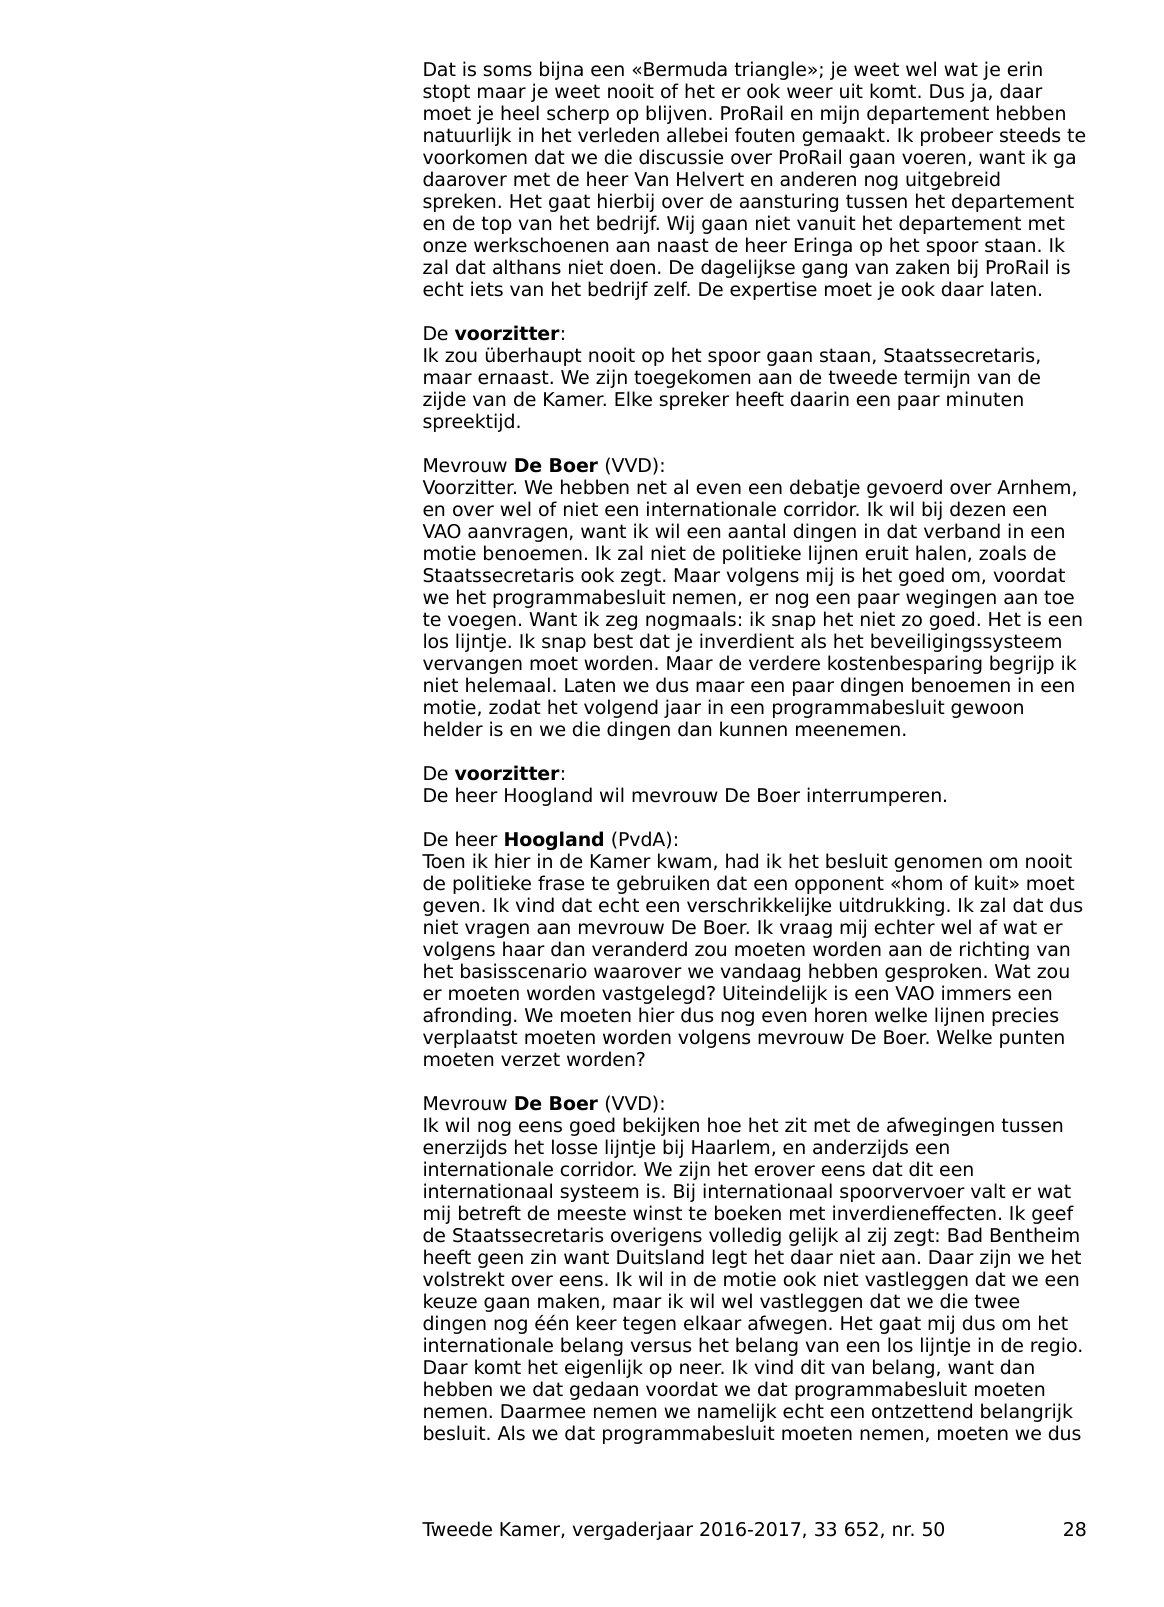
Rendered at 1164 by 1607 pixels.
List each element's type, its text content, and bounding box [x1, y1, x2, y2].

text Ik wil nog eens goed bekijken hoe het zit met de afwegingen tussen enerzijds het losse lijntje bij Haarlem, en anderzijds een internationale corridor. We zijn het erover eens dat dit een internationaal systeem is. Bij internationaal spoorvervoer valt er wat mij betreft de meeste winst te boeken met inverdieneffecten. Ik geef de Staatssecretaris overigens volledig gelijk al zij zegt: Bad Bentheim heeft geen zin want Duitsland legt het daar niet aan. Daar zijn we het volstrekt over eens. Ik wil in de motie ook niet vastleggen dat we een keuze gaan maken, maar ik wil wel vastleggen dat we die twee dingen nog één keer tegen elkaar afwegen. Het gaat mij dus om het internationale belang versus het belang van een los lijntje in de regio. Daar komt het eigenlijk op neer. Ik vind dit van belang, want dan hebben we dat gedaan voordat we dat programmabesluit moeten nemen. Daarmee nemen we namelijk echt een ontzettend belangrijk besluit. Als we dat programmabesluit moeten nemen, moeten we dus [422, 1115, 1087, 1445]
text Voorzitter. We hebben net al even een debatje gevoerd over Arnhem, en over wel of niet een internationale corridor. Ik wil bij dezen een VAO aanvragen, want ik wil een aantal dingen in dat verband in een motie benoemen. Ik zal niet de politieke lijnen eruit halen, zoals de Staatssecretaris ook zegt. Maar volgens mij is het goed om, voordat we het programmabesluit nemen, er nog een paar wegingen aan toe te voegen. Want ik zeg nogmaals: ik snap het niet zo goed. Het is een los lijntje. Ik snap best dat je inverdient als het beveiligingssysteem vervangen moet worden. Maar de verdere kostenbesparing begrijp ik niet helemaal. Laten we dus maar een paar dingen benoemen in een motie, zodat het volgend jaar in een programmabesluit gewoon helder is en we die dingen dan kunnen meenemen. [422, 477, 1087, 741]
text Mevrouw De Boer (VVD): [422, 455, 1087, 477]
text Dat is soms bijna een «Bermuda triangle»; je weet wel wat je erin stopt maar je weet nooit of het er ook weer uit komt. Dus ja, daar moet je heel scherp op blijven. ProRail en mijn departement hebben natuurlijk in het verleden allebei fouten gemaakt. Ik probeer steeds te voorkomen dat we die discussie over ProRail gaan voeren, want ik ga daarover met de heer Van Helvert en anderen nog uitgebreid spreken. Het gaat hierbij over de aansturing tussen het departement en de top van het bedrijf. Wij gaan niet vanuit het departement met onze werkschoenen aan naast de heer Eringa op het spoor staan. Ik zal dat althans niet doen. De dagelijkse gang van zaken bij ProRail is echt iets van het bedrijf zelf. De expertise moet je ook daar laten. [422, 59, 1087, 301]
text De heer Hoogland (PvdA): [422, 829, 1087, 851]
text De voorzitter: [422, 763, 1087, 785]
text Toen ik hier in de Kamer kwam, had ik het besluit genomen om nooit de politieke frase te gebruiken dat een opponent «hom of kuit» moet geven. Ik vind dat echt een verschrikkelijke uitdrukking. Ik zal dat dus niet vragen aan mevrouw De Boer. Ik vraag mij echter wel af wat er volgens haar dan veranderd zou moeten worden aan de richting van het basisscenario waarover we vandaag hebben gesproken. Wat zou er moeten worden vastgelegd? Uiteindelijk is een VAO immers een afronding. We moeten hier dus nog even horen welke lijnen precies verplaatst moeten worden volgens mevrouw De Boer. Welke punten moeten verzet worden? [422, 851, 1087, 1071]
text Ik zou überhaupt nooit op het spoor gaan staan, Staatssecretaris, maar ernaast. We zijn toegekomen aan de tweede termijn van de zijde van de Kamer. Elke spreker heeft daarin een paar minuten spreektijd. [422, 345, 1087, 433]
text De voorzitter: [422, 323, 1087, 345]
text De heer Hoogland wil mevrouw De Boer interrumperen. [422, 785, 1087, 807]
text Mevrouw De Boer (VVD): [422, 1093, 1087, 1115]
